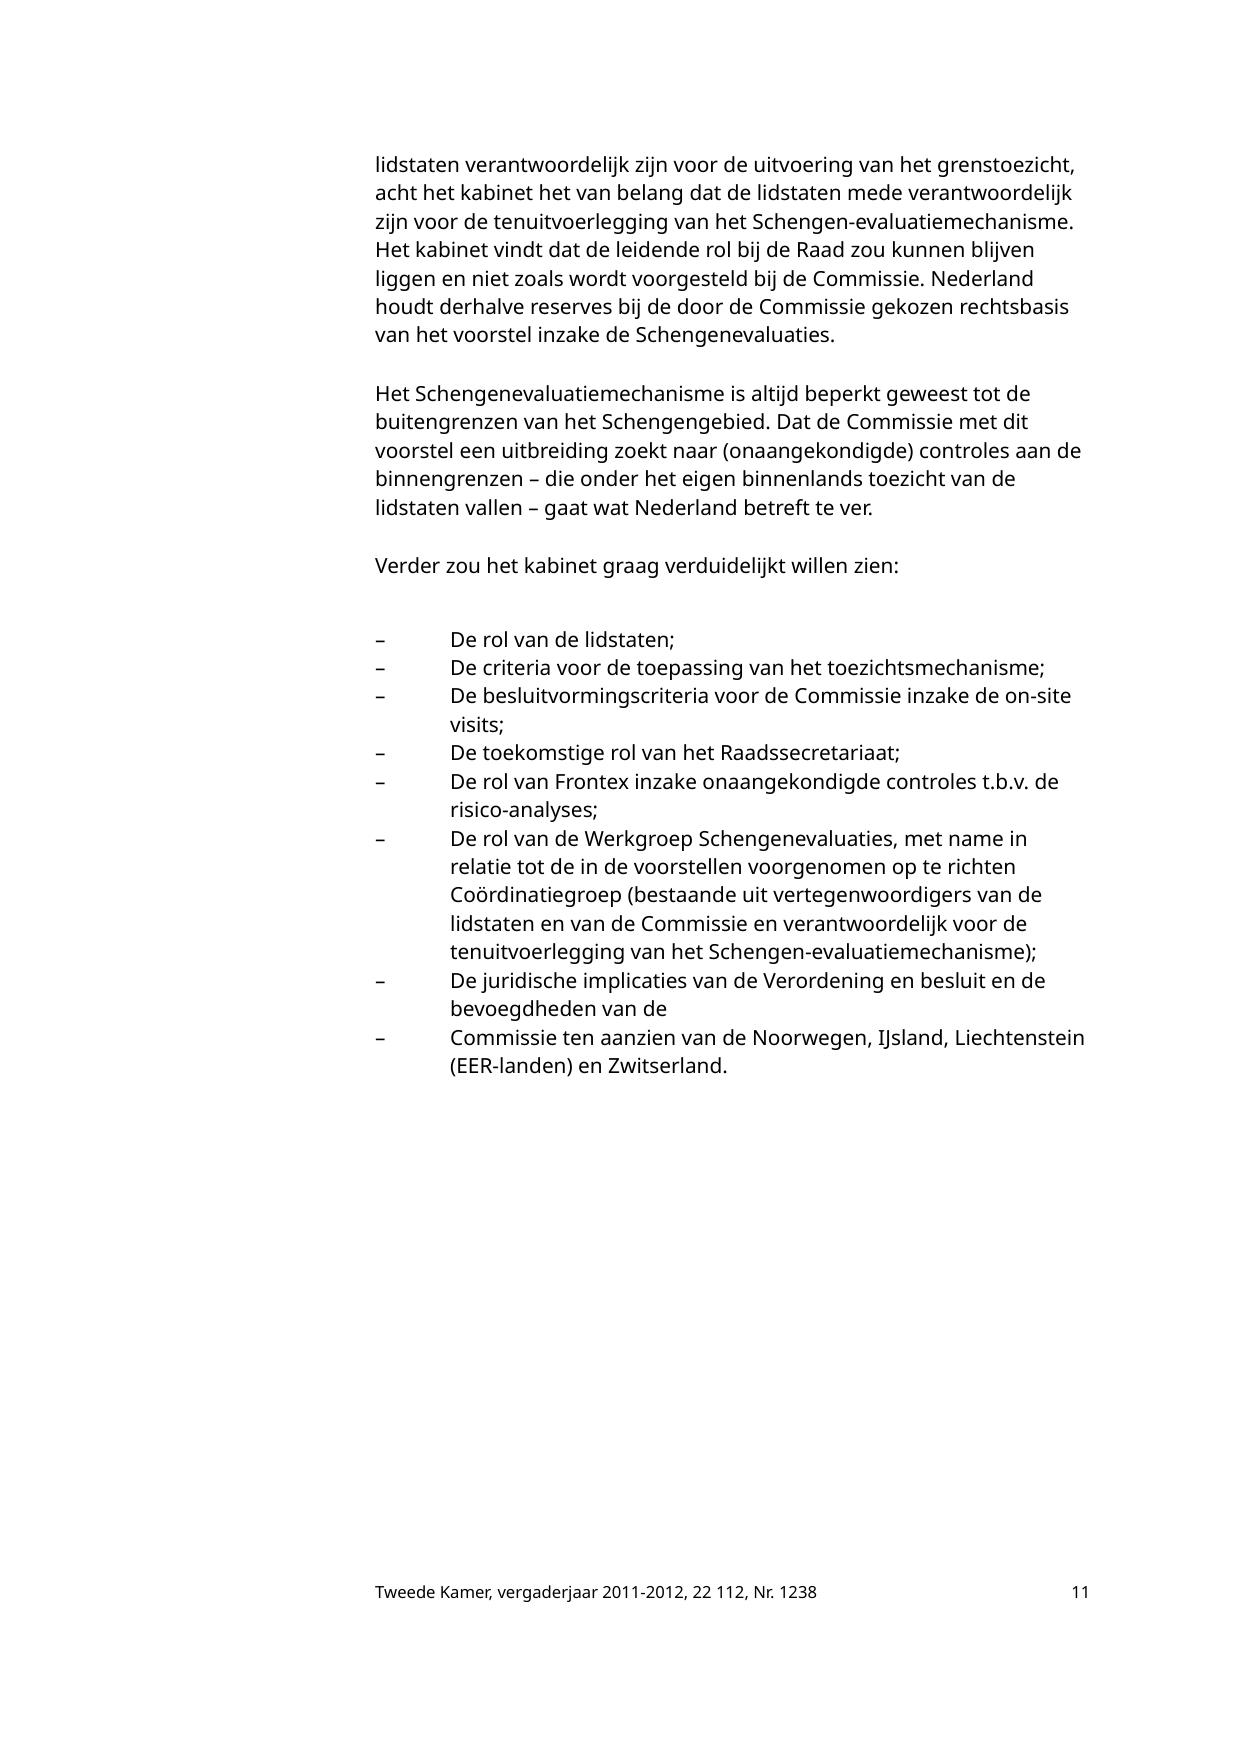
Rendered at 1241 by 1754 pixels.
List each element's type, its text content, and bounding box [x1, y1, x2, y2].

text Verder zou het kabinet graag verduidelijkt willen zien: [375, 551, 1090, 580]
text lidstaten verantwoordelijk zijn voor de uitvoering van het grenstoezicht, acht het kabinet het van belang dat de lidstaten mede verantwoordelijk zijn voor de tenuitvoerlegging van het Schengen-evaluatiemechanisme. Het kabinet vindt dat de leidende rol bij de Raad zou kunnen blijven liggen en niet zoals wordt voorgesteld bij de Commissie. Nederland houdt derhalve reserves bij de door de Commissie gekozen rechtsbasis van het voorstel inzake de Schengenevaluaties. [375, 150, 1090, 349]
list De rol van Frontex inzake onaangekondigde controles t.b.v. de risico-analyses; [375, 767, 1090, 824]
list De juridische implicaties van de Verordening en besluit en de bevoegdheden van de [375, 966, 1090, 1023]
list De rol van de Werkgroep Schengenevaluaties, met name in relatie tot de in de voorstellen voorgenomen op te richten Coördinatiegroep (bestaande uit vertegenwoordigers van de lidstaten en van de Commissie en verantwoordelijk voor de tenuitvoerlegging van het Schengen-evaluatiemechanisme); [375, 824, 1090, 966]
list De besluitvormingscriteria voor de Commissie inzake de on-site visits; [375, 682, 1090, 738]
list De rol van de lidstaten; [375, 625, 1090, 653]
list De toekomstige rol van het Raadssecretariaat; [375, 738, 1090, 767]
list Commissie ten aanzien van de Noorwegen, IJsland, Liechtenstein (EER-landen) en Zwitserland. [375, 1023, 1090, 1080]
list De criteria voor de toepassing van het toezichtsmechanisme; [375, 653, 1090, 682]
text Het Schengenevaluatiemechanisme is altijd beperkt geweest tot de buitengrenzen van het Schengengebied. Dat de Commissie met dit voorstel een uitbreiding zoekt naar (onaangekondigde) controles aan de binnengrenzen – die onder het eigen binnenlands toezicht van de lidstaten vallen – gaat wat Nederland betreft te ver. [375, 379, 1090, 521]
